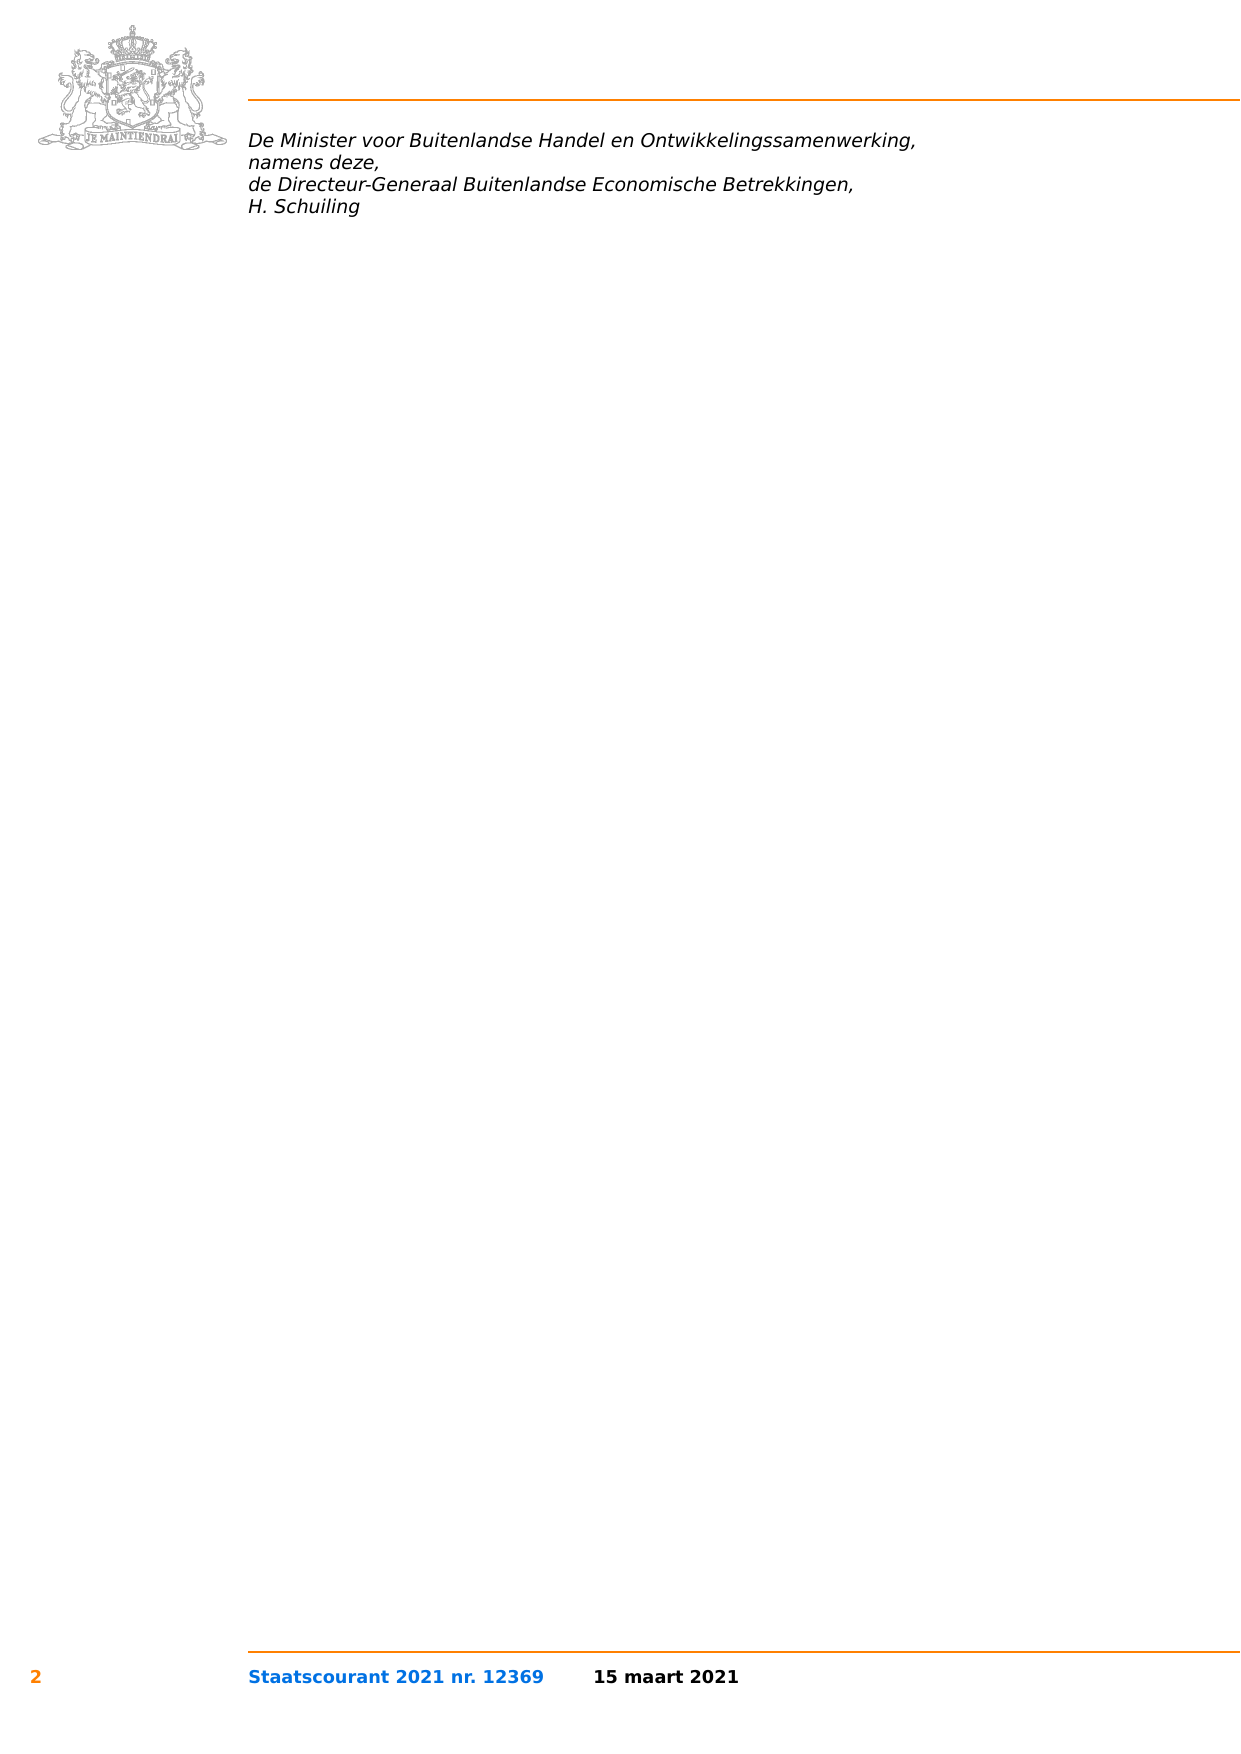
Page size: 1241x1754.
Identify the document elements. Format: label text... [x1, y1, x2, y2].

picture [38, 25, 227, 150]
text De Minister voor Buitenlandse Handel en Ontwikkelingssamenwerking, namens deze, de Directeur-Generaal Buitenlandse Economische Betrekkingen, H. Schuiling [248, 130, 1163, 218]
